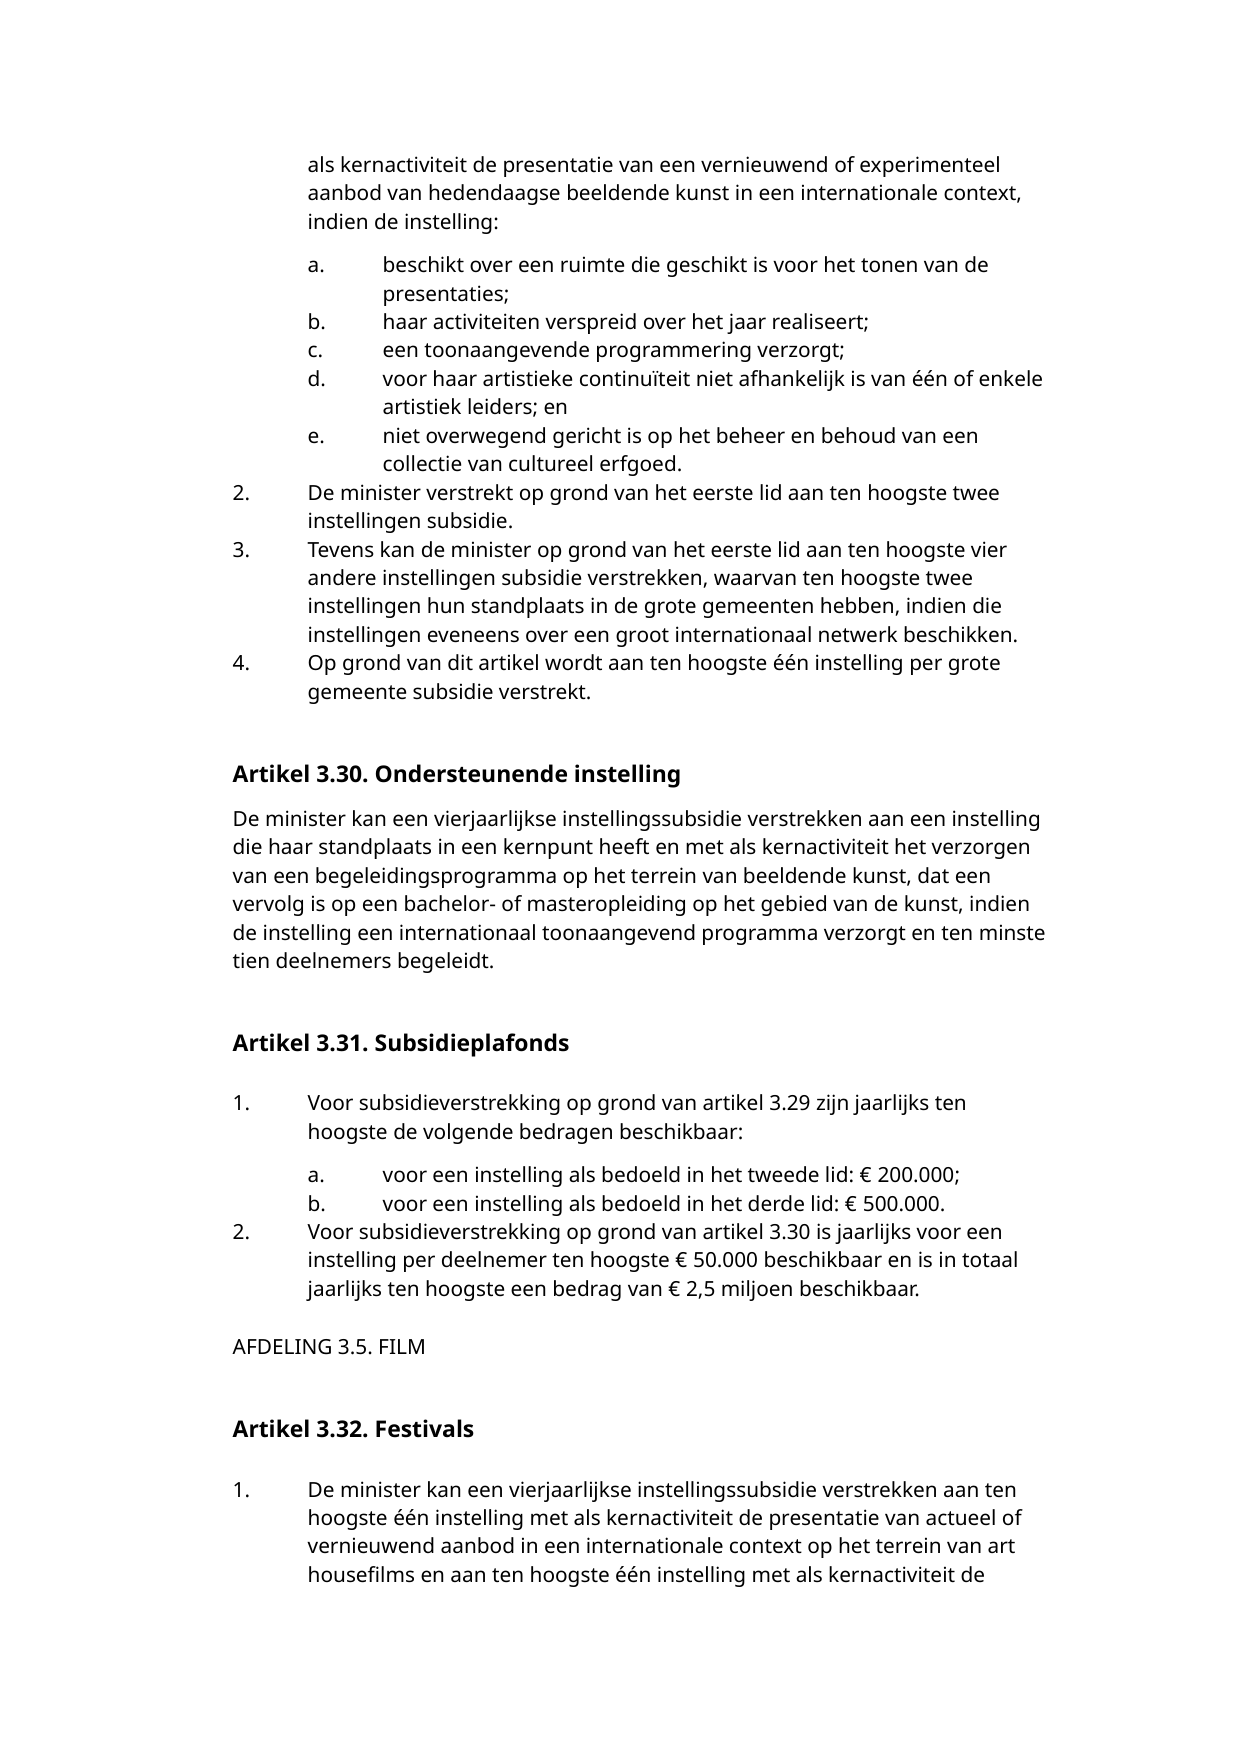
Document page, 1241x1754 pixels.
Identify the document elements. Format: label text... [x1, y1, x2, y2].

list niet overwegend gericht is op het beheer en behoud van een collectie van cultureel erfgoed. [307, 421, 1053, 478]
list haar activiteiten verspreid over het jaar realiseert; [307, 307, 1053, 336]
subtitle Artikel 3.30. Ondersteunende instelling [232, 758, 1053, 789]
list beschikt over een ruimte die geschikt is voor het tonen van de presentaties; [307, 250, 1053, 307]
list een toonaangevende programmering verzorgt; [307, 336, 1053, 364]
list voor een instelling als bedoeld in het derde lid: € 500.000. [307, 1189, 1053, 1217]
subtitle Artikel 3.32. Festivals [232, 1413, 1053, 1445]
list als kernactiviteit de presentatie van een vernieuwend of experimenteel aanbod van hedendaagse beeldende kunst in een internationale context, indien de instelling: [232, 150, 1053, 235]
subtitle Artikel 3.31. Subsidieplafonds [232, 1027, 1053, 1058]
list Tevens kan de minister op grond van het eerste lid aan ten hoogste vier andere instellingen subsidie verstrekken, waarvan ten hoogste twee instellingen hun standplaats in de grote gemeenten hebben, indien die instellingen eveneens over een groot internationaal netwerk beschikken. [232, 535, 1053, 648]
list voor een instelling als bedoeld in het tweede lid: € 200.000; [307, 1160, 1053, 1189]
list Voor subsidieverstrekking op grond van artikel 3.30 is jaarlijks voor een instelling per deelnemer ten hoogste € 50.000 beschikbaar en is in totaal jaarlijks ten hoogste een bedrag van € 2,5 miljoen beschikbaar. [232, 1217, 1053, 1302]
list Voor subsidieverstrekking op grond van artikel 3.29 zijn jaarlijks ten hoogste de volgende bedragen beschikbaar: [232, 1088, 1053, 1145]
list De minister kan een vierjaarlijkse instellingssubsidie verstrekken aan ten hoogste één instelling met als kernactiviteit de presentatie van actueel of vernieuwend aanbod in een internationale context op het terrein van art housefilms en aan ten hoogste één instelling met als kernactiviteit de [232, 1475, 1053, 1588]
subtitle AFDELING 3.5. FILM [232, 1332, 1053, 1361]
list Op grond van dit artikel wordt aan ten hoogste één instelling per grote gemeente subsidie verstrekt. [232, 648, 1053, 705]
text De minister kan een vierjaarlijkse instellingssubsidie verstrekken aan een instelling die haar standplaats in een kernpunt heeft en met als kernactiviteit het verzorgen van een begeleidingsprogramma op het terrein van beeldende kunst, dat een vervolg is op een bachelor- of masteropleiding op het gebied van de kunst, indien de instelling een internationaal toonaangevend programma verzorgt en ten minste tien deelnemers begeleidt. [232, 804, 1053, 975]
list De minister verstrekt op grond van het eerste lid aan ten hoogste twee instellingen subsidie. [232, 478, 1053, 535]
list voor haar artistieke continuïteit niet afhankelijk is van één of enkele artistiek leiders; en [307, 364, 1053, 421]
